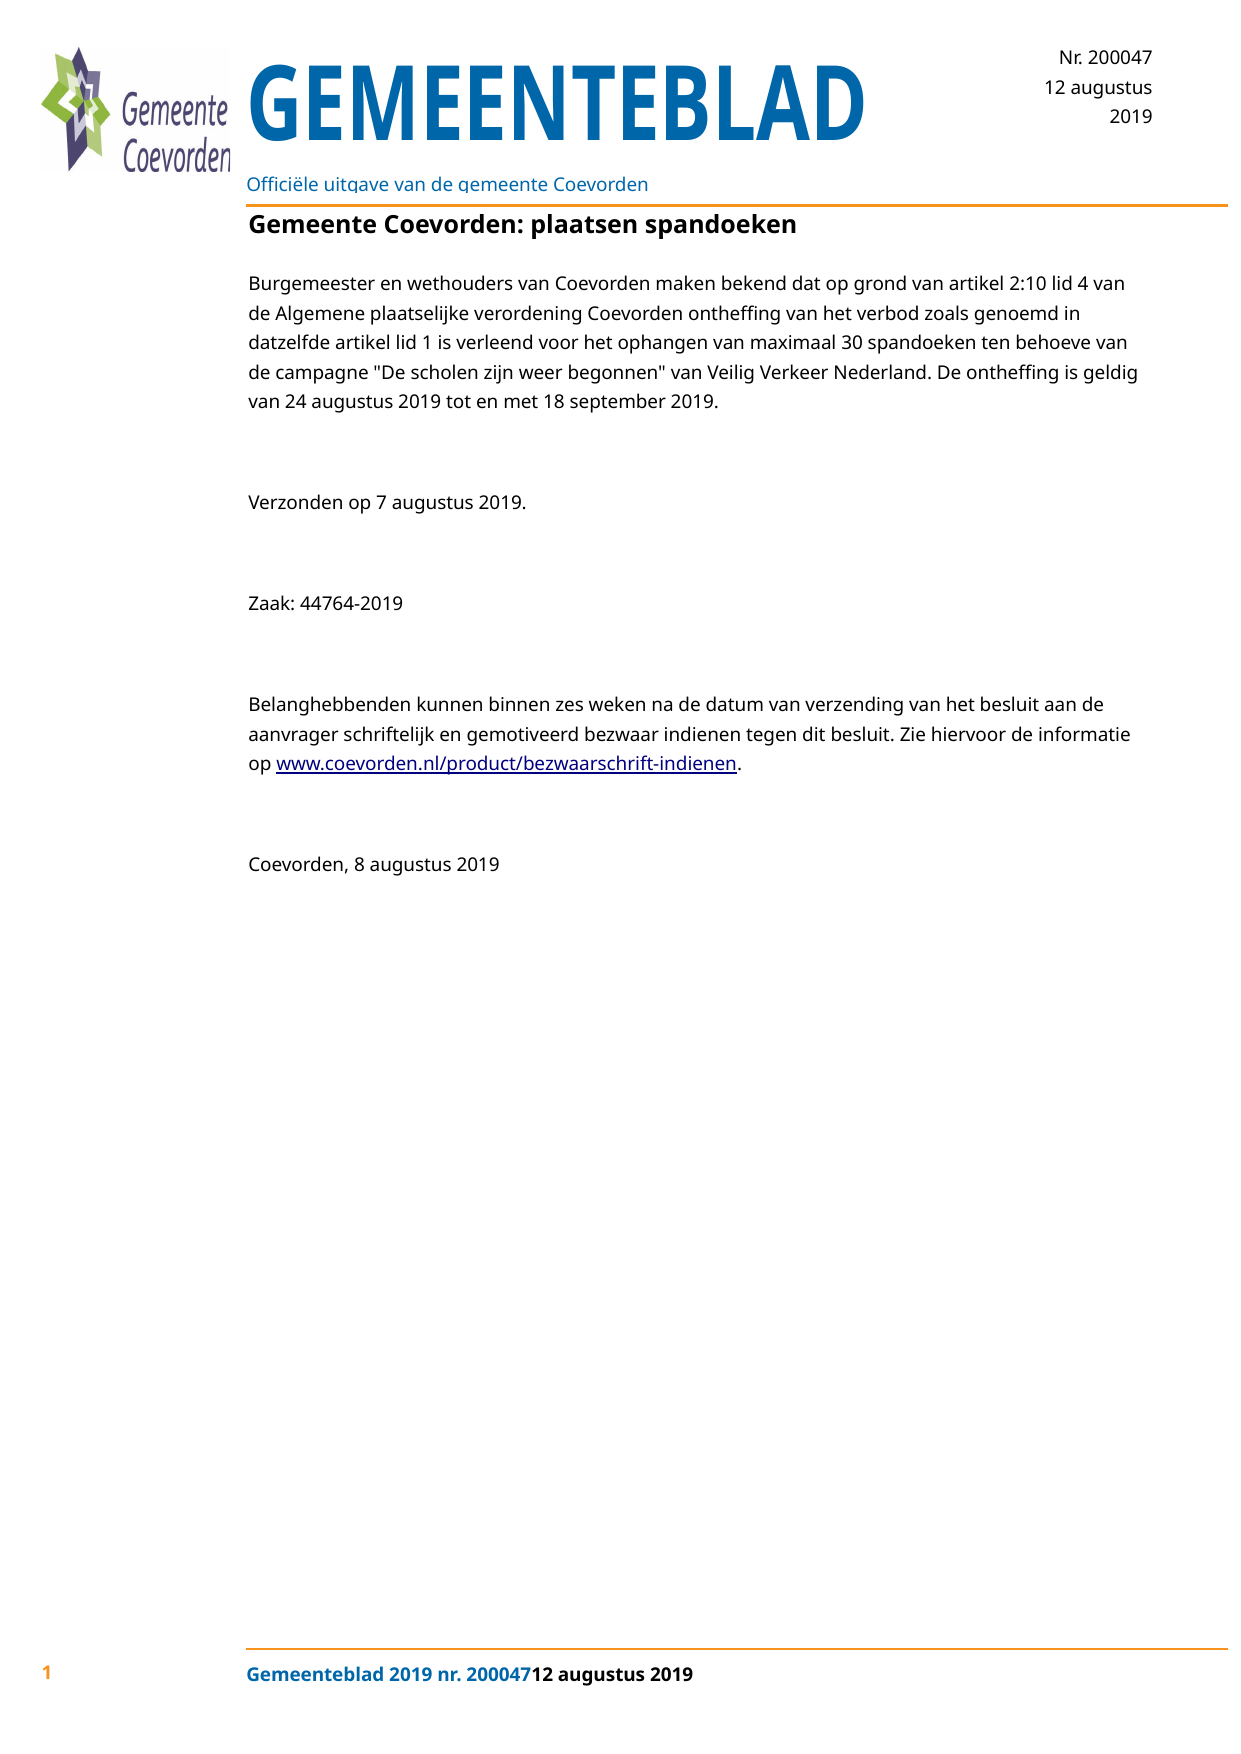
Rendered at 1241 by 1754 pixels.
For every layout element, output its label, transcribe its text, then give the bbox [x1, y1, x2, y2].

text Burgemeester en wethouders van Coevorden maken bekend dat op grond van artikel 2:10 lid 4 van de Algemene plaatselijke verordening Coevorden ontheffing van het verbod zoals genoemd in datzelfde artikel lid 1 is verleend voor het ophangen van maximaal 30 spandoeken ten behoeve van de campagne "De scholen zijn weer begonnen" van Veilig Verkeer Nederland. De ontheffing is geldig van 24 augustus 2019 tot en met 18 september 2019. [248, 270, 1152, 414]
text Belanghebbenden kunnen binnen zes weken na de datum van verzending van het besluit aan de aanvrager schriftelijk en gemotiveerd bezwaar indienen tegen dit besluit. Zie hiervoor de informatie op www.coevorden.nl/product/bezwaarschrift-indienen. [248, 691, 1152, 776]
picture [41, 47, 231, 172]
text Gemeente Coevorden: plaatsen spandoeken [248, 207, 1152, 241]
text Coevorden, 8 augustus 2019 [248, 851, 1152, 877]
text Zaak: 44764-2019 [248, 590, 1152, 616]
text Verzonden op 7 augustus 2019. [248, 489, 1152, 515]
